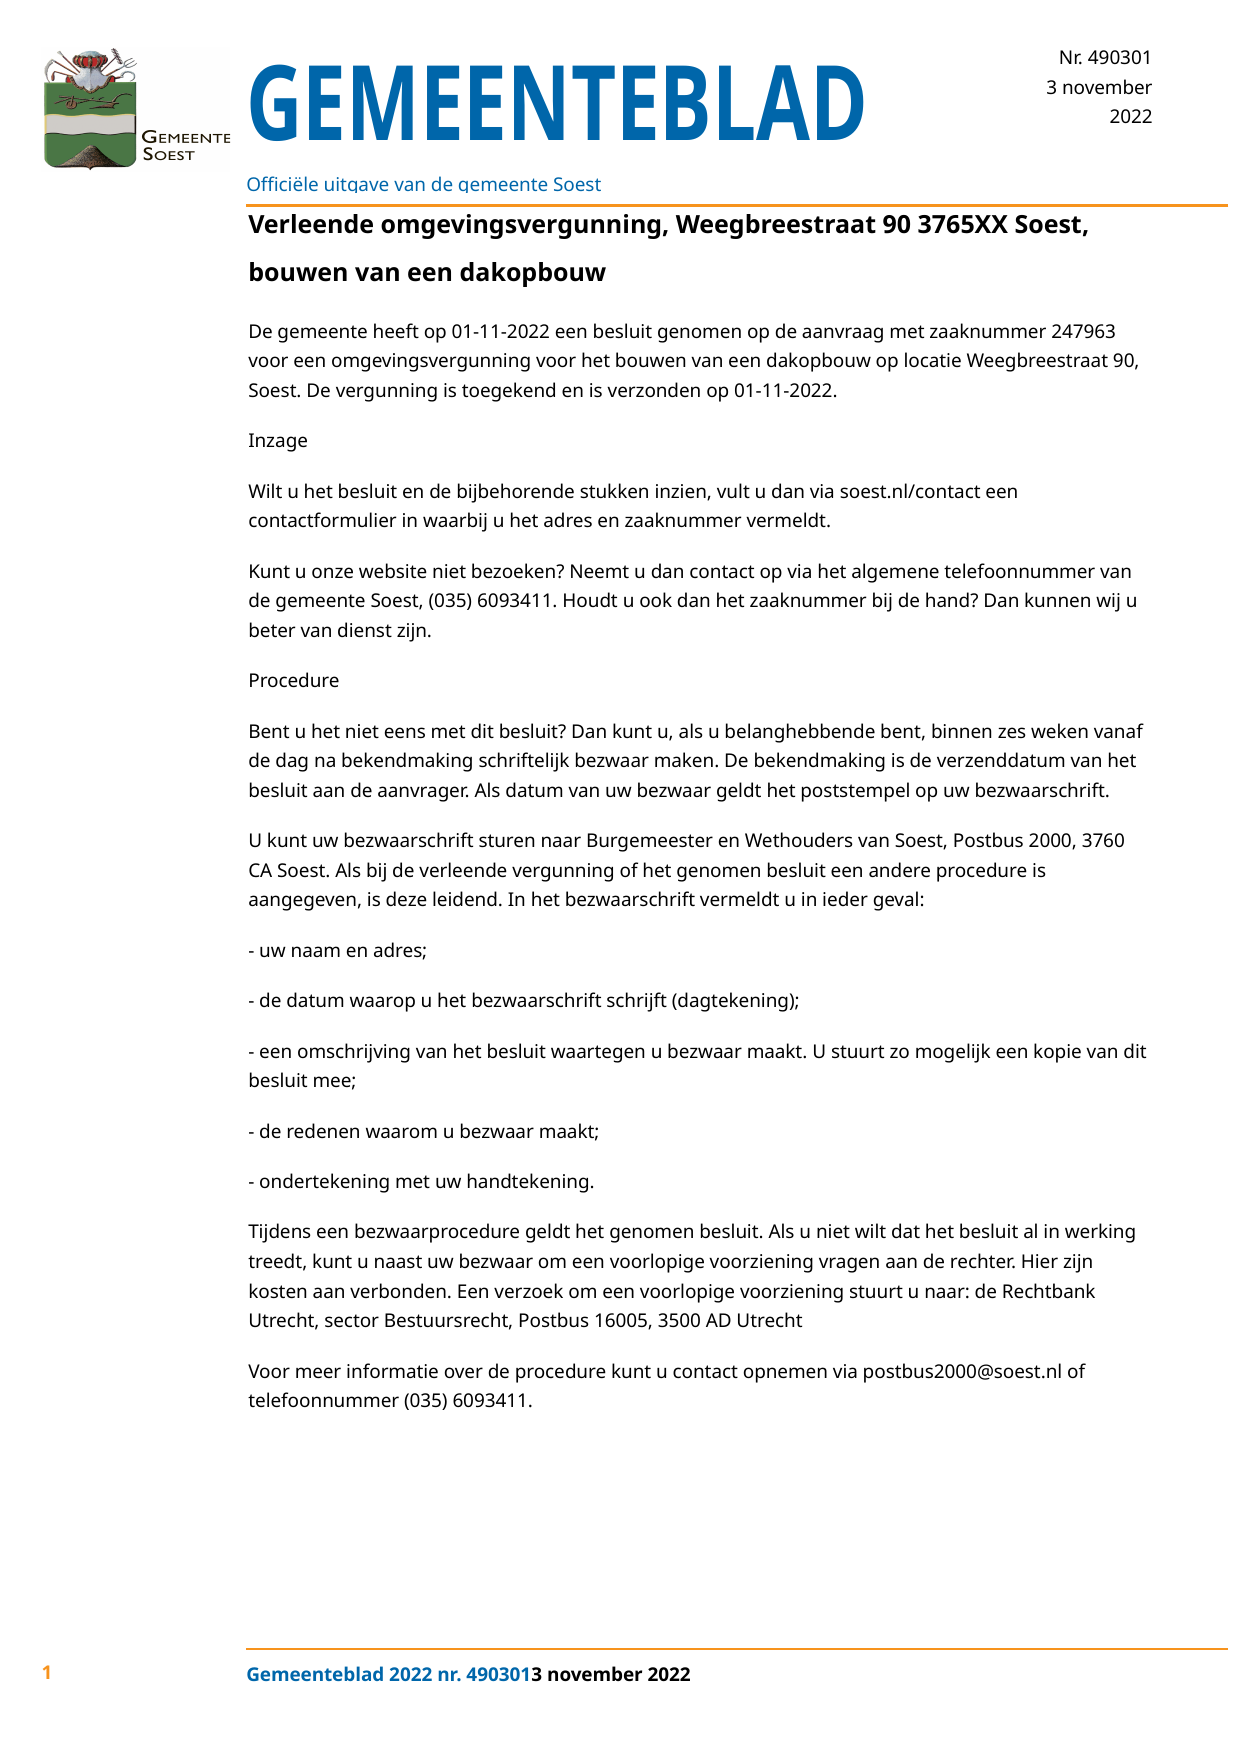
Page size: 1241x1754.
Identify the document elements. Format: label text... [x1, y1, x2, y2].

text Verleende omgevingsvergunning, Weegbreestraat 90 3765XX Soest, bouwen van een dakopbouw [248, 207, 1152, 288]
text Inzage [248, 427, 1152, 453]
text - uw naam en adres; [248, 937, 1152, 963]
text - de redenen waarom u bezwaar maakt; [248, 1118, 1152, 1144]
text Wilt u het besluit en de bijbehorende stukken inzien, vult u dan via soest.nl/contact een contactformulier in waarbij u het adres en zaaknummer vermeldt. [248, 478, 1152, 533]
text Voor meer informatie over de procedure kunt u contact opnemen via postbus2000@soest.nl of telefoonnummer (035) 6093411. [248, 1358, 1152, 1413]
text Kunt u onze website niet bezoeken? Neemt u dan contact op via het algemene telefoonnummer van de gemeente Soest, (035) 6093411. Houdt u ook dan het zaaknummer bij de hand? Dan kunnen wij u beter van dienst zijn. [248, 558, 1152, 643]
text - de datum waarop u het bezwaarschrift schrijft (dagtekening); [248, 987, 1152, 1013]
text - ondertekening met uw handtekening. [248, 1168, 1152, 1194]
text - een omschrijving van het besluit waartegen u bezwaar maakt. U stuurt zo mogelijk een kopie van dit besluit mee; [248, 1038, 1152, 1093]
text Bent u het niet eens met dit besluit? Dan kunt u, als u belanghebbende bent, binnen zes weken vanaf de dag na bekendmaking schriftelijk bezwaar maken. De bekendmaking is de verzenddatum van het besluit aan de aanvrager. Als datum van uw bezwaar geldt het poststempel op uw bezwaarschrift. [248, 718, 1152, 803]
picture [41, 47, 231, 172]
text Tijdens een bezwaarprocedure geldt het genomen besluit. Als u niet wilt dat het besluit al in werking treedt, kunt u naast uw bezwaar om een voorlopige voorziening vragen aan de rechter. Hier zijn kosten aan verbonden. Een verzoek om een voorlopige voorziening stuurt u naar: de Rechtbank Utrecht, sector Bestuursrecht, Postbus 16005, 3500 AD Utrecht [248, 1219, 1152, 1333]
text Procedure [248, 667, 1152, 693]
text De gemeente heeft op 01-11-2022 een besluit genomen op de aanvraag met zaaknummer 247963 voor een omgevingsvergunning voor het bouwen van een dakopbouw op locatie Weegbreestraat 90, Soest. De vergunning is toegekend en is verzonden op 01-11-2022. [248, 318, 1152, 403]
text U kunt uw bezwaarschrift sturen naar Burgemeester en Wethouders van Soest, Postbus 2000, 3760 CA Soest. Als bij de verleende vergunning of het genomen besluit een andere procedure is aangegeven, is deze leidend. In het bezwaarschrift vermeldt u in ieder geval: [248, 827, 1152, 912]
